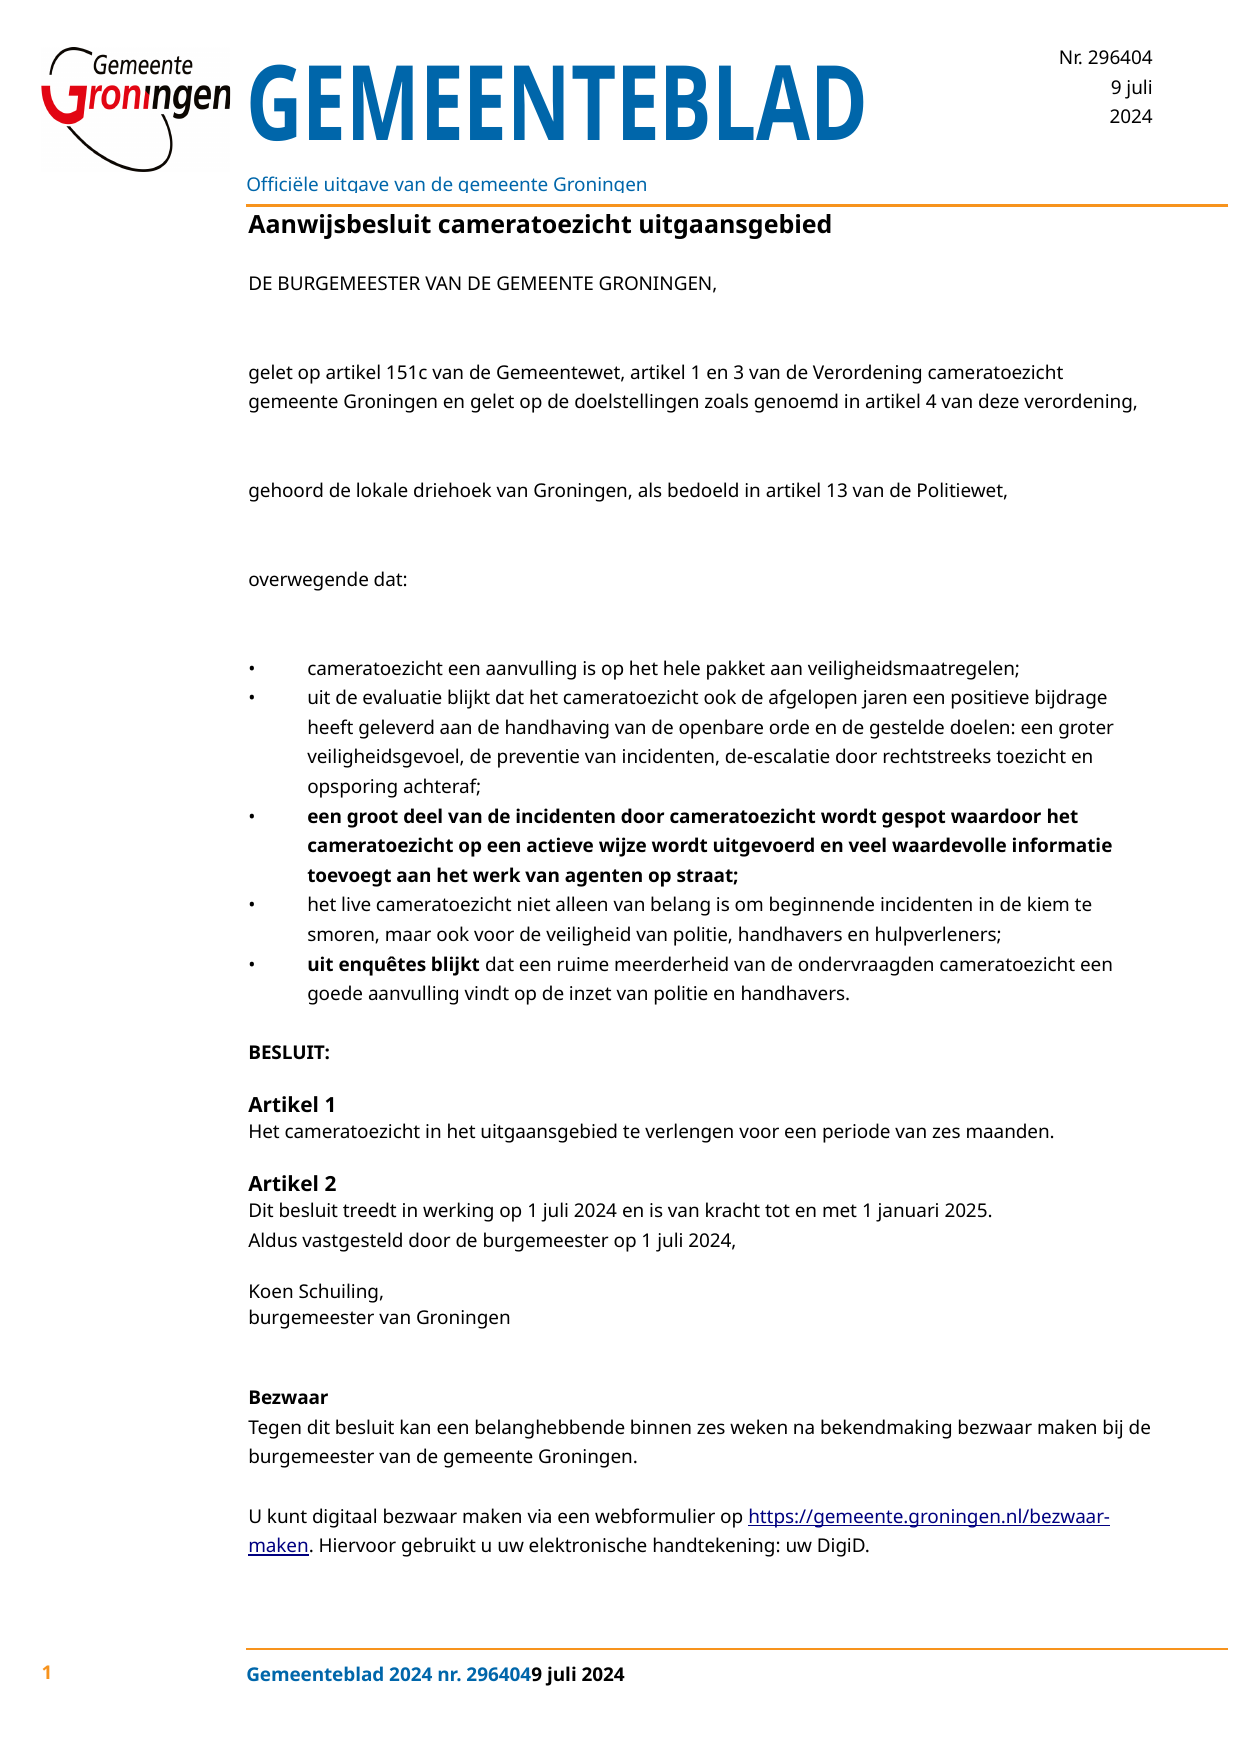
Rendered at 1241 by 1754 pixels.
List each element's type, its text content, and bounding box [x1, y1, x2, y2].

text Bezwaar [248, 1384, 1152, 1410]
text Artikel 1 [248, 1090, 1152, 1118]
list een groot deel van de incidenten door cameratoezicht wordt gespot waardoor het cameratoezicht op een actieve wijze wordt uitgevoerd en veel waardevolle informatie toevoegt aan het werk van agenten op straat; [248, 803, 1152, 888]
text Het cameratoezicht in het uitgaansgebied te verlengen voor een periode van zes maanden. [248, 1118, 1152, 1144]
list uit de evaluatie blijkt dat het cameratoezicht ook de afgelopen jaren een positieve bijdrage heeft geleverd aan de handhaving van de openbare orde en de gestelde doelen: een groter veiligheidsgevoel, de preventie van incidenten, de-escalatie door rechtstreeks toezicht en opsporing achteraf; [248, 684, 1152, 799]
text Dit besluit treedt in werking op 1 juli 2024 en is van kracht tot en met 1 januari 2025. [248, 1197, 1152, 1223]
text DE BURGEMEESTER VAN DE GEMEENTE GRONINGEN, [248, 270, 1152, 296]
text Koen Schuiling, [248, 1278, 1152, 1304]
list uit enquêtes blijkt dat een ruime meerderheid van de ondervraagden cameratoezicht een goede aanvulling vindt op de inzet van politie en handhavers. [248, 951, 1152, 1006]
text burgemeester van Groningen [248, 1304, 1152, 1330]
text gehoord de lokale driehoek van Groningen, als bedoeld in artikel 13 van de Politiewet, [248, 477, 1152, 503]
text BESLUIT: [248, 1039, 1152, 1065]
text Aanwijsbesluit cameratoezicht uitgaansgebied [248, 207, 1152, 241]
text Artikel 2 [248, 1169, 1152, 1197]
text U kunt digitaal bezwaar maken via een webformulier op https://gemeente.groningen.nl/bezwaar-maken. Hiervoor gebruikt u uw elektronische handtekening: uw DigiD. [248, 1503, 1152, 1558]
text overwegende dat: [248, 566, 1152, 592]
text gelet op artikel 151c van de Gemeentewet, artikel 1 en 3 van de Verordening cameratoezicht gemeente Groningen en gelet op de doelstellingen zoals genoemd in artikel 4 van deze verordening, [248, 359, 1152, 414]
text Aldus vastgesteld door de burgemeester op 1 juli 2024, [248, 1227, 1152, 1252]
text Tegen dit besluit kan een belanghebbende binnen zes weken na bekendmaking bezwaar maken bij de burgemeester van de gemeente Groningen. [248, 1414, 1152, 1469]
list cameratoezicht een aanvulling is op het hele pakket aan veiligheidsmaatregelen; [248, 655, 1152, 681]
picture [41, 47, 231, 172]
list het live cameratoezicht niet alleen van belang is om beginnende incidenten in de kiem te smoren, maar ook voor de veiligheid van politie, handhavers en hulpverleners; [248, 892, 1152, 947]
